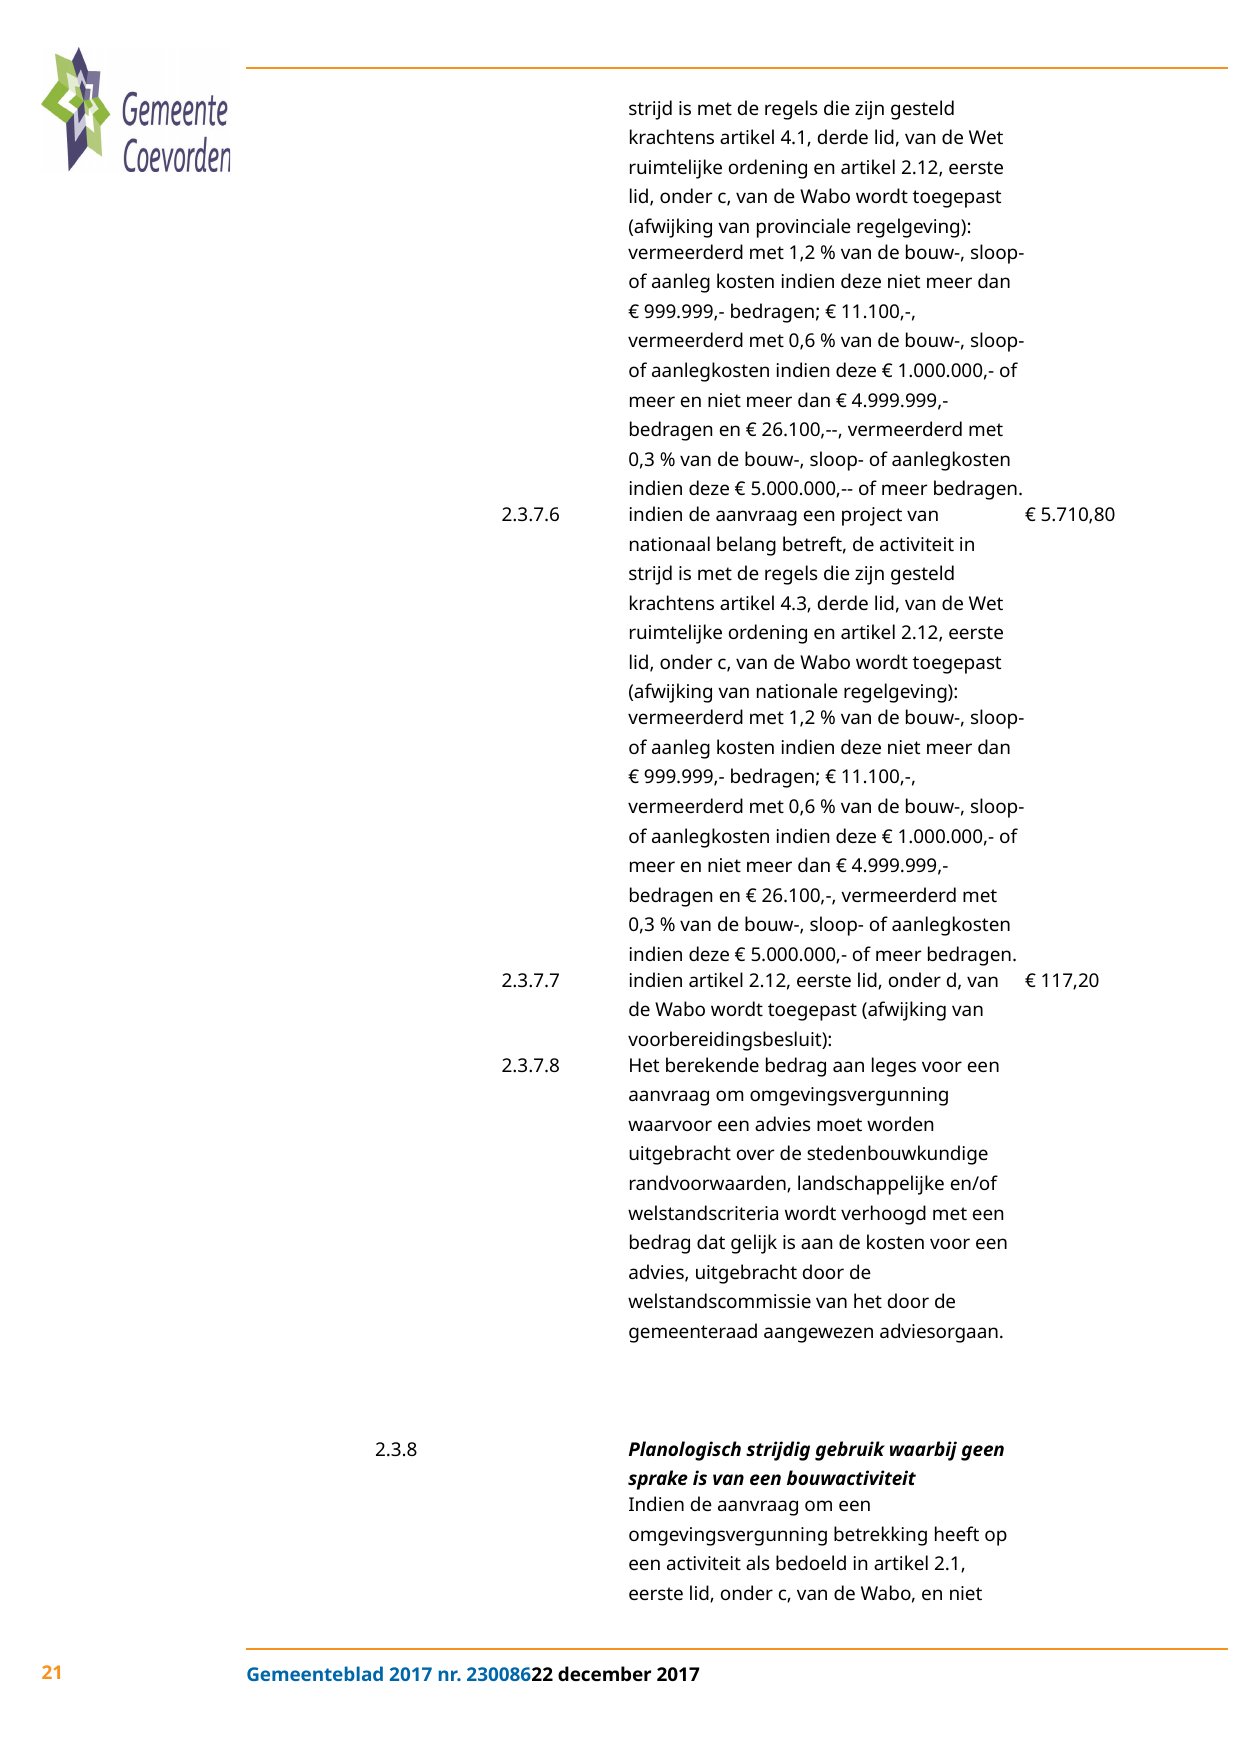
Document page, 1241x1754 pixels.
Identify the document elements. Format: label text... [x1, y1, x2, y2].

table_cell [375, 95, 501, 239]
table_cell [248, 95, 375, 239]
table_cell [248, 1491, 375, 1606]
table_cell [248, 967, 375, 1052]
table_header Planologisch strijdig gebruik waarbij geen sprake is van een bouwactiviteit [628, 1436, 1025, 1491]
table_cell € 5.710,80 [1025, 501, 1152, 704]
table_cell [248, 501, 375, 704]
table_cell [375, 1491, 501, 1606]
table_cell [375, 239, 501, 501]
table_cell [1025, 1491, 1152, 1606]
table_cell [1025, 1052, 1152, 1403]
table_cell Het berekende bedrag aan leges voor een aanvraag om omgevingsvergunning waarvoor een advies moet worden uitgebracht over de stedenbouwkundige randvoorwaarden, landschappelijke en/of welstandscriteria wordt verhoogd met een bedrag dat gelijk is aan de kosten voor een advies, uitgebracht door de welstandscommissie van het door de gemeenteraad aangewezen adviesorgaan. [628, 1052, 1025, 1403]
table_cell [501, 705, 628, 967]
table_cell indien artikel 2.12, eerste lid, onder d, van de Wabo wordt toegepast (afwijking van voorbereidingsbesluit): [628, 967, 1025, 1052]
table_cell Indien de aanvraag om een omgevingsvergunning betrekking heeft op een activiteit als bedoeld in artikel 2.1, eerste lid, onder c, van de Wabo, en niet [628, 1491, 1025, 1606]
table_cell strijd is met de regels die zijn gesteld krachtens artikel 4.1, derde lid, van de Wet ruimtelijke ordening en artikel 2.12, eerste lid, onder c, van de Wabo wordt toegepast (afwijking van provinciale regelgeving): [628, 95, 1025, 239]
table_cell [375, 1052, 501, 1403]
table_cell [375, 501, 501, 704]
table_cell [248, 705, 375, 967]
table_cell vermeerderd met 1,2 % van de bouw-, sloop- of aanleg kosten indien deze niet meer dan € 999.999,- bedragen; € 11.100,-, vermeerderd met 0,6 % van de bouw-, sloop- of aanlegkosten indien deze € 1.000.000,- of meer en niet meer dan € 4.999.999,- bedragen en € 26.100,--, vermeerderd met 0,3 % van de bouw-, sloop- of aanlegkosten indien deze € 5.000.000,-- of meer bedragen. [628, 239, 1025, 501]
table_cell 2.3.7.8 [501, 1052, 628, 1403]
table_cell [248, 1052, 375, 1403]
table_cell [501, 1491, 628, 1606]
table_cell [1025, 239, 1152, 501]
table_header 2.3.8 [375, 1436, 501, 1491]
table_cell [1025, 95, 1152, 239]
table_cell indien de aanvraag een project van nationaal belang betreft, de activiteit in strijd is met de regels die zijn gesteld krachtens artikel 4.3, derde lid, van de Wet ruimtelijke ordening en artikel 2.12, eerste lid, onder c, van de Wabo wordt toegepast (afwijking van nationale regelgeving): [628, 501, 1025, 704]
table_cell vermeerderd met 1,2 % van de bouw-, sloop- of aanleg kosten indien deze niet meer dan € 999.999,- bedragen; € 11.100,-, vermeerderd met 0,6 % van de bouw-, sloop- of aanlegkosten indien deze € 1.000.000,- of meer en niet meer dan € 4.999.999,- bedragen en € 26.100,-, vermeerderd met 0,3 % van de bouw-, sloop- of aanlegkosten indien deze € 5.000.000,- of meer bedragen. [628, 705, 1025, 967]
table_cell 2.3.7.6 [501, 501, 628, 704]
table_cell [375, 705, 501, 967]
table_cell € 117,20 [1025, 967, 1152, 1052]
table_cell 2.3.7.7 [501, 967, 628, 1052]
picture [41, 47, 231, 172]
table_header [501, 1436, 628, 1491]
table_cell [501, 95, 628, 239]
table_cell [375, 967, 501, 1052]
table_header [248, 1436, 375, 1491]
table_cell [501, 239, 628, 501]
table_cell [1025, 705, 1152, 967]
table_cell [248, 239, 375, 501]
table_header [1025, 1436, 1152, 1491]
